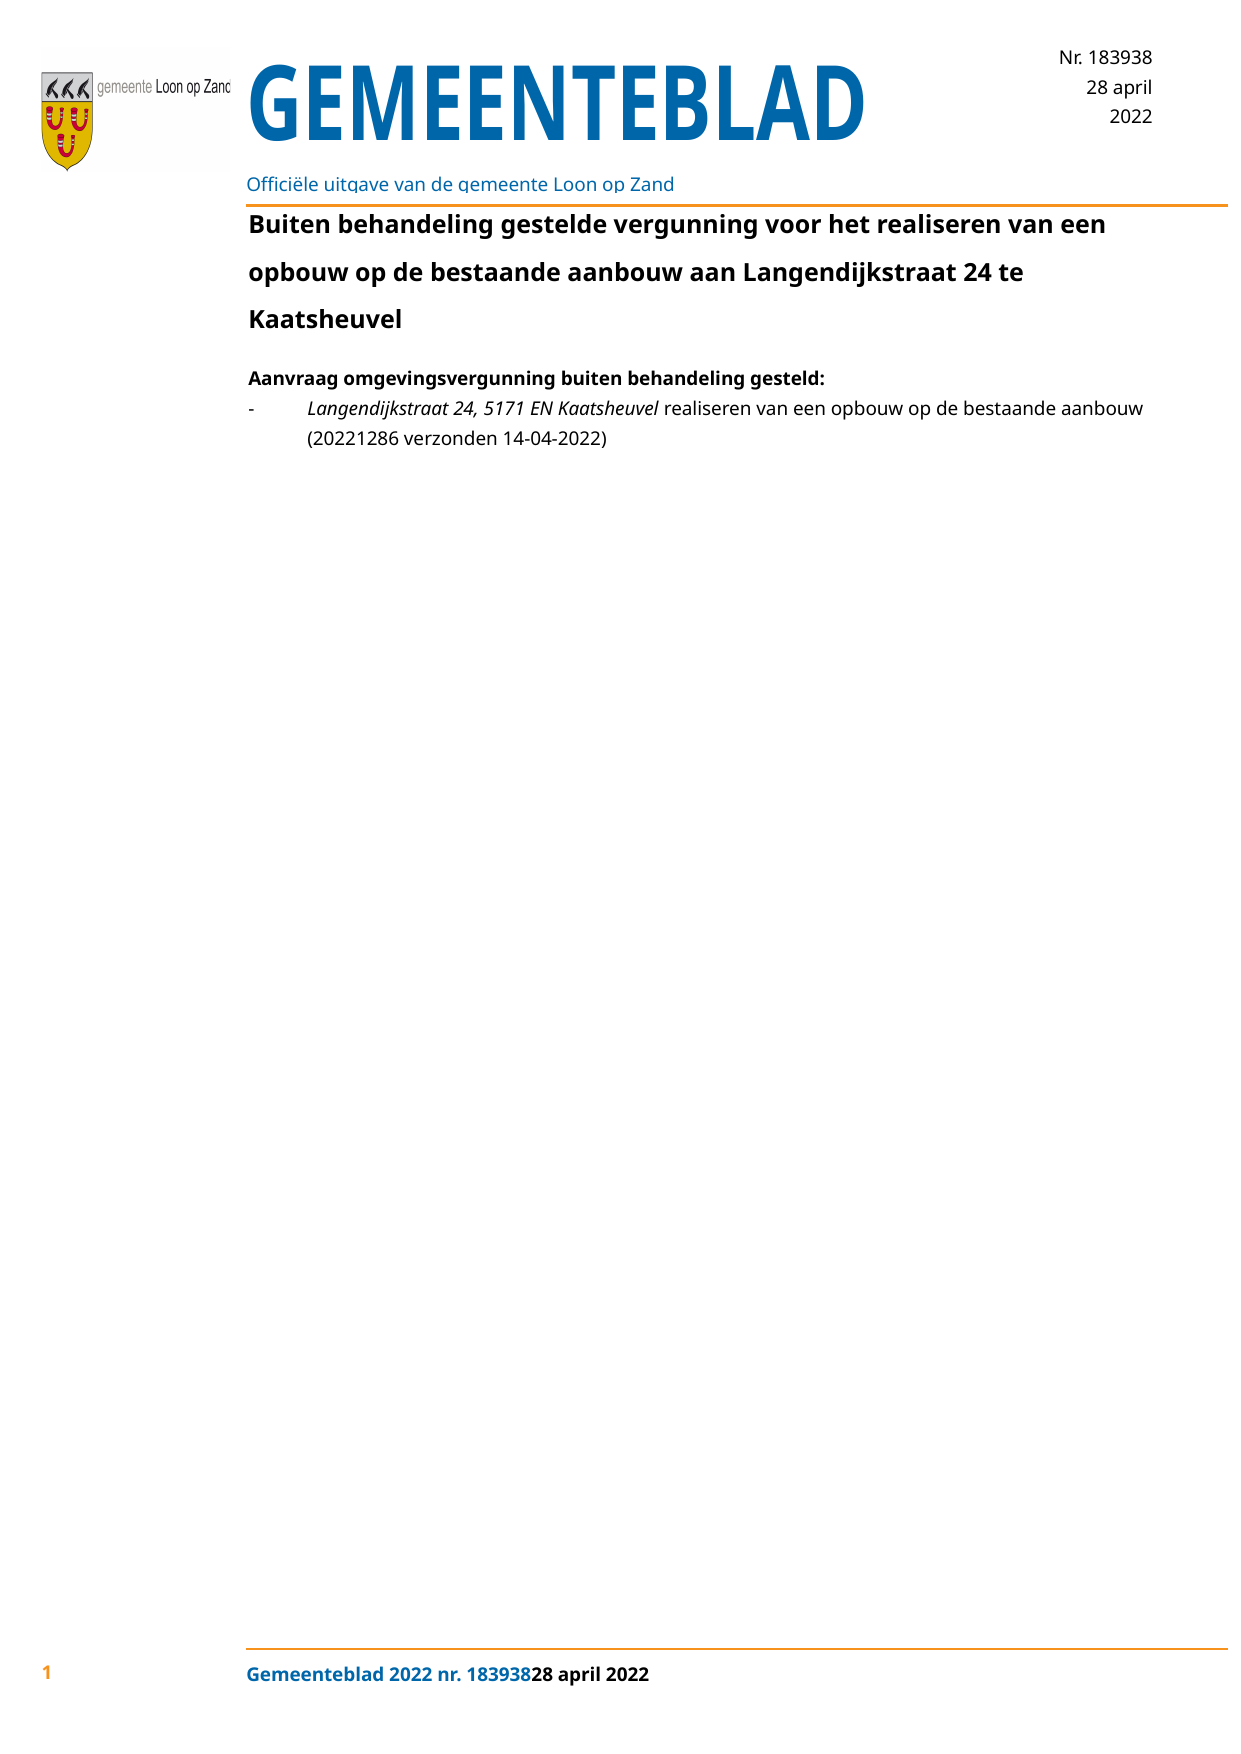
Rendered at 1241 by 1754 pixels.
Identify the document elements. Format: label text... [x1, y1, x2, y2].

picture [41, 47, 231, 172]
text Buiten behandeling gestelde vergunning voor het realiseren van een opbouw op de bestaande aanbouw aan Langendijkstraat 24 te Kaatsheuvel [248, 207, 1152, 336]
list Langendijkstraat 24, 5171 EN Kaatsheuvel realiseren van een opbouw op de bestaande aanbouw (20221286 verzonden 14-04-2022) [248, 395, 1152, 450]
text Aanvraag omgevingsvergunning buiten behandeling gesteld: [248, 366, 1152, 391]
